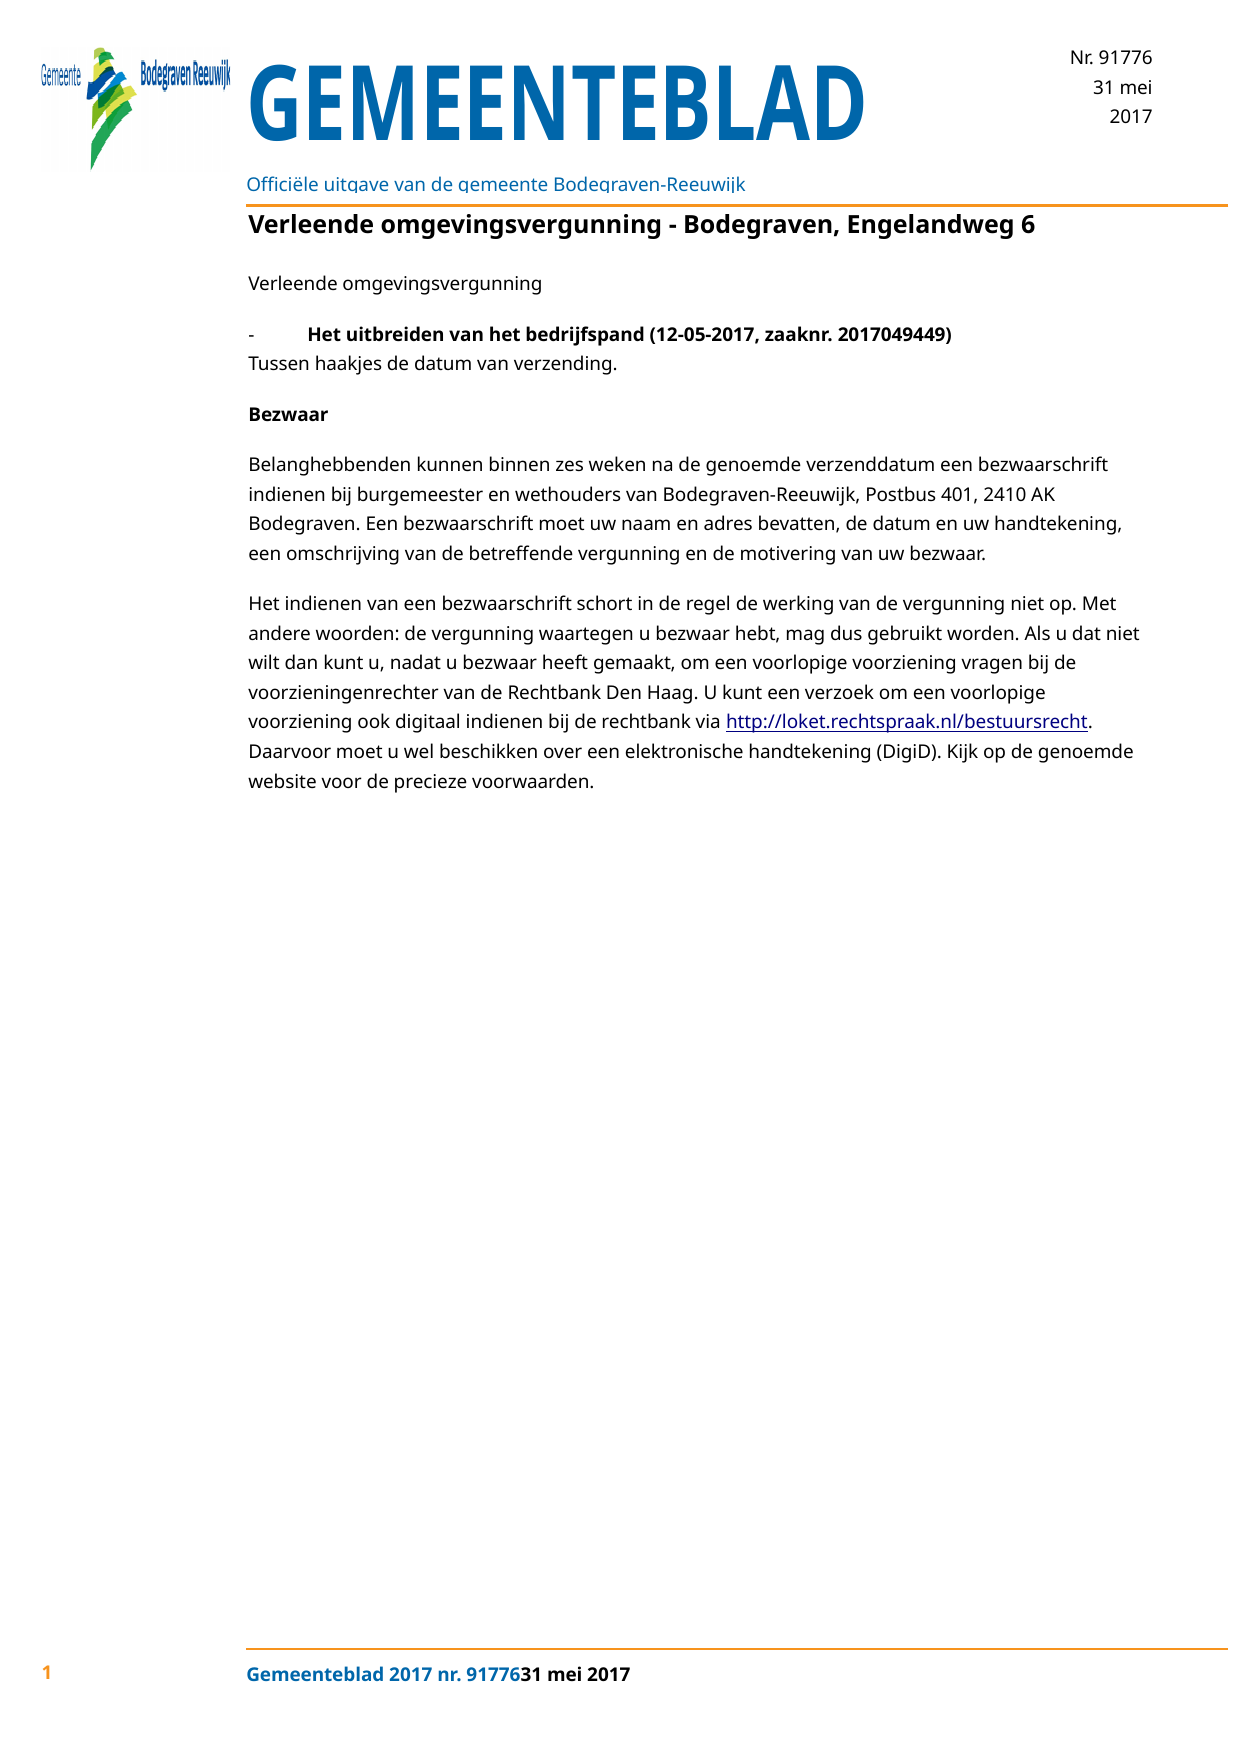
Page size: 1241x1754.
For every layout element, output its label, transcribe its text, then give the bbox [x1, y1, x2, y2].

list Het uitbreiden van het bedrijfspand (12‑05‑2017, zaaknr. 2017049449) [248, 321, 1152, 346]
text Bezwaar [248, 401, 1152, 426]
text Tussen haakjes de datum van verzending. [248, 350, 1152, 376]
text Verleende omgevingsvergunning - Bodegraven, Engelandweg 6 [248, 207, 1152, 241]
picture [41, 47, 231, 172]
text Verleende omgevingsvergunning [248, 270, 1152, 296]
text Belanghebbenden kunnen binnen zes weken na de genoemde verzenddatum een bezwaarschrift indienen bij burgemeester en wethouders van Bodegraven-Reeuwijk, Postbus 401, 2410 AK Bodegraven. Een bezwaarschrift moet uw naam en adres bevatten, de datum en uw handtekening, een omschrijving van de betreffende vergunning en de motivering van uw bezwaar. [248, 451, 1152, 566]
text Het indienen van een bezwaarschrift schort in de regel de werking van de vergunning niet op. Met andere woorden: de vergunning waartegen u bezwaar hebt, mag dus gebruikt worden. Als u dat niet wilt dan kunt u, nadat u bezwaar heeft gemaakt, om een voorlopige voorziening vragen bij de voorzieningenrechter van de Rechtbank Den Haag. U kunt een verzoek om een voorlopige voorziening ook digitaal indienen bij de rechtbank via http://loket.rechtspraak.nl/bestuursrecht. Daarvoor moet u wel beschikken over een elektronische handtekening (DigiD). Kijk op de genoemde website voor de precieze voorwaarden. [248, 590, 1152, 793]
